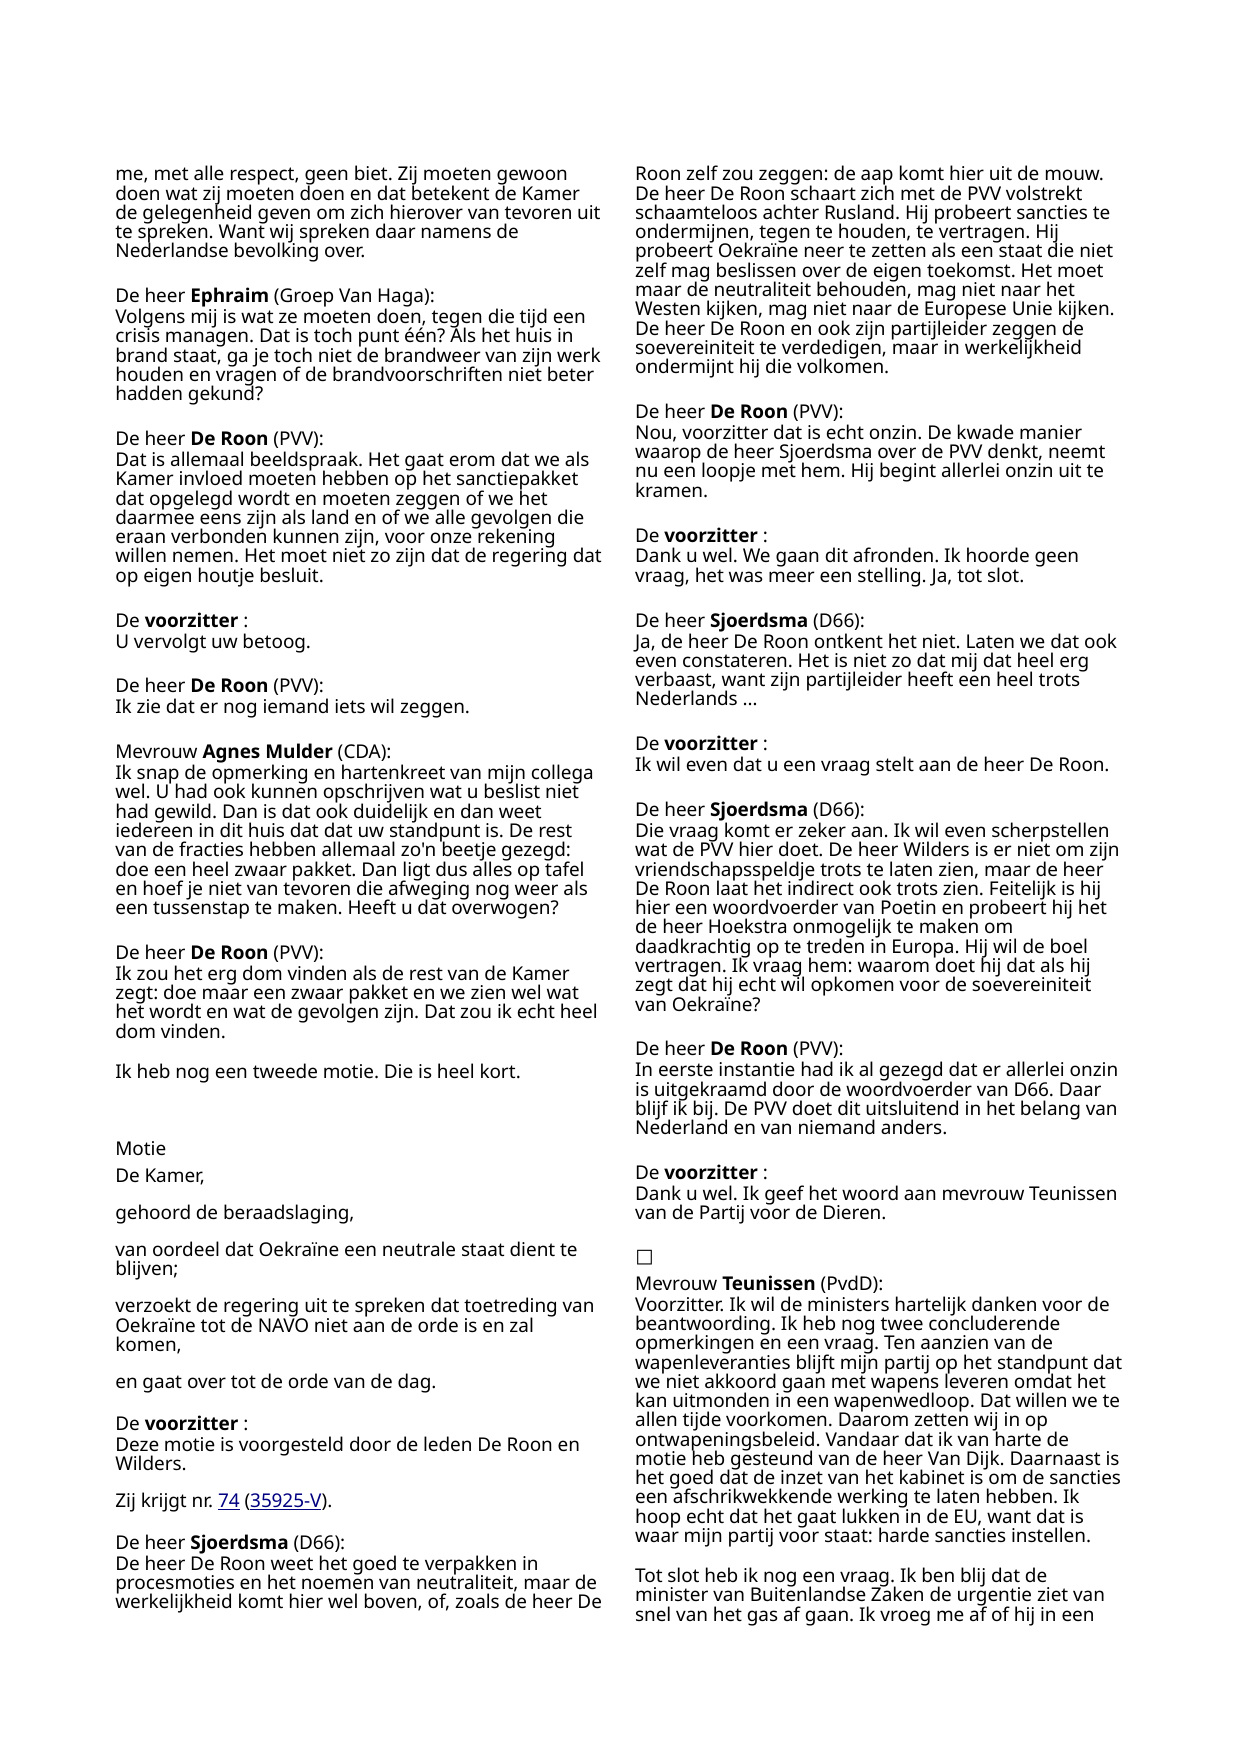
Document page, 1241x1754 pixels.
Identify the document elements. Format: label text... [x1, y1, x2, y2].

text De heer De Roon (PVV): [115, 673, 605, 698]
text De voorzitter : [635, 731, 1125, 756]
text Voorzitter. Ik wil de ministers hartelijk danken voor de beantwoording. Ik heb nog twee concluderende opmerkingen en een vraag. Ten aanzien van de wapenleveranties blijft mijn partij op het standpunt dat we niet akkoord gaan met wapens leveren omdat het kan uitmonden in een wapenwedloop. Dat willen we te allen tijde voorkomen. Daarom zetten wij in op ontwapeningsbeleid. Vandaar dat ik van harte de motie heb gesteund van de heer Van Dijk. Daarnaast is het goed dat de inzet van het kabinet is om de sancties een afschrikwekkende werking te laten hebben. Ik hoop echt dat het gaat lukken in de EU, want dat is waar mijn partij voor staat: harde sancties instellen. [635, 1296, 1125, 1546]
text In eerste instantie had ik al gezegd dat er allerlei onzin is uitgekraamd door de woordvoerder van D66. Daar blijf ik bij. De PVV doet dit uitsluitend in het belang van Nederland en van niemand anders. [635, 1061, 1125, 1138]
text en gaat over tot de orde van de dag. [115, 1373, 605, 1392]
text Mevrouw Teunissen (PvdD): [635, 1270, 1125, 1296]
text De Kamer, [115, 1167, 605, 1186]
text me, met alle respect, geen biet. Zij moeten gewoon doen wat zij moeten doen en dat betekent de Kamer de gelegenheid geven om zich hierover van tevoren uit te spreken. Want wij spreken daar namens de Nederlandse bevolking over. [115, 165, 605, 262]
text ⬜ [635, 1244, 1125, 1270]
text De heer De Roon (PVV): [635, 1036, 1125, 1061]
text Ik snap de opmerking en hartenkreet van mijn collega wel. U had ook kunnen opschrijven wat u beslist niet had gewild. Dan is dat ook duidelijk en dan weet iedereen in dit huis dat dat uw standpunt is. De rest van de fracties hebben allemaal zo'n beetje gezegd: doe een heel zwaar pakket. Dan ligt dus alles op tafel en hoef je niet van tevoren die afweging nog weer als een tussenstap te maken. Heeft u dat overwogen? [115, 764, 605, 918]
text Volgens mij is wat ze moeten doen, tegen die tijd een crisis managen. Dat is toch punt één? Als het huis in brand staat, ga je toch niet de brandweer van zijn werk houden en vragen of de brandvoorschriften niet beter hadden gekund? [115, 308, 605, 404]
text De voorzitter : [115, 1410, 605, 1436]
text De voorzitter : [635, 522, 1125, 547]
text Mevrouw Agnes Mulder (CDA): [115, 738, 605, 764]
text Motie [115, 1136, 605, 1161]
text Nou, voorzitter dat is echt onzin. De kwade manier waarop de heer Sjoerdsma over de PVV denkt, neemt nu een loopje met hem. Hij begint allerlei onzin uit te kramen. [635, 424, 1125, 501]
text verzoekt de regering uit te spreken dat toetreding van Oekraïne tot de NAVO niet aan de orde is en zal komen, [115, 1297, 605, 1355]
text Zij krijgt nr. 74 (35925-V). [115, 1492, 605, 1511]
text De heer Sjoerdsma (D66): [635, 607, 1125, 633]
text van oordeel dat Oekraïne een neutrale staat dient te blijven; [115, 1241, 605, 1280]
text gehoord de beraadslaging, [115, 1204, 605, 1223]
text U vervolgt uw betoog. [115, 633, 605, 652]
text Ik zou het erg dom vinden als de rest van de Kamer zegt: doe maar een zwaar pakket en we zien wel wat het wordt en wat de gevolgen zijn. Dat zou ik echt heel dom vinden. [115, 965, 605, 1042]
text Dat is allemaal beeldspraak. Het gaat erom dat we als Kamer invloed moeten hebben op het sanctiepakket dat opgelegd wordt en moeten zeggen of we het daarmee eens zijn als land en of we alle gevolgen die eraan verbonden kunnen zijn, voor onze rekening willen nemen. Het moet niet zo zijn dat de regering dat op eigen houtje besluit. [115, 451, 605, 586]
text De heer Ephraim (Groep Van Haga): [115, 282, 605, 308]
text Ik heb nog een tweede motie. Die is heel kort. [115, 1063, 605, 1082]
text Dank u wel. Ik geef het woord aan mevrouw Teunissen van de Partij voor de Dieren. [635, 1185, 1125, 1223]
text Ik zie dat er nog iemand iets wil zeggen. [115, 698, 605, 718]
text De heer Sjoerdsma (D66): [115, 1529, 605, 1555]
text Roon zelf zou zeggen: de aap komt hier uit de mouw. De heer De Roon schaart zich met de PVV volstrekt schaamteloos achter Rusland. Hij probeert sancties te ondermijnen, tegen te houden, te vertragen. Hij probeert Oekraïne neer te zetten als een staat die niet zelf mag beslissen over de eigen toekomst. Het moet maar de neutraliteit behouden, mag niet naar het Westen kijken, mag niet naar de Europese Unie kijken. De heer De Roon en ook zijn partijleider zeggen de soevereiniteit te verdedigen, maar in werkelijkheid ondermijnt hij die volkomen. [635, 165, 1125, 377]
text Tot slot heb ik nog een vraag. Ik ben blij dat de minister van Buitenlandse Zaken de urgentie ziet van snel van het gas af gaan. Ik vroeg me af of hij in een [635, 1567, 1125, 1625]
text De heer De Roon (PVV): [115, 425, 605, 451]
text De voorzitter : [115, 607, 605, 633]
text De voorzitter : [635, 1159, 1125, 1185]
text De heer De Roon weet het goed te verpakken in procesmoties en het noemen van neutraliteit, maar de werkelijkheid komt hier wel boven, of, zoals de heer De [115, 1555, 605, 1612]
text Deze motie is voorgesteld door de leden De Roon en Wilders. [115, 1436, 605, 1474]
text Ja, de heer De Roon ontkent het niet. Laten we dat ook even constateren. Het is niet zo dat mij dat heel erg verbaast, want zijn partijleider heeft een heel trots Nederlands … [635, 633, 1125, 710]
text De heer Sjoerdsma (D66): [635, 796, 1125, 822]
text Die vraag komt er zeker aan. Ik wil even scherpstellen wat de PVV hier doet. De heer Wilders is er niet om zijn vriendschapsspeldje trots te laten zien, maar de heer De Roon laat het indirect ook trots zien. Feitelijk is hij hier een woordvoerder van Poetin en probeert hij het de heer Hoekstra onmogelijk te maken om daadkrachtig op te treden in Europa. Hij wil de boel vertragen. Ik vraag hem: waarom doet hij dat als hij zegt dat hij echt wil opkomen voor de soevereiniteit van Oekraïne? [635, 822, 1125, 1015]
text Dank u wel. We gaan dit afronden. Ik hoorde geen vraag, het was meer een stelling. Ja, tot slot. [635, 547, 1125, 586]
text De heer De Roon (PVV): [115, 939, 605, 965]
text De heer De Roon (PVV): [635, 398, 1125, 424]
text Ik wil even dat u een vraag stelt aan de heer De Roon. [635, 756, 1125, 776]
